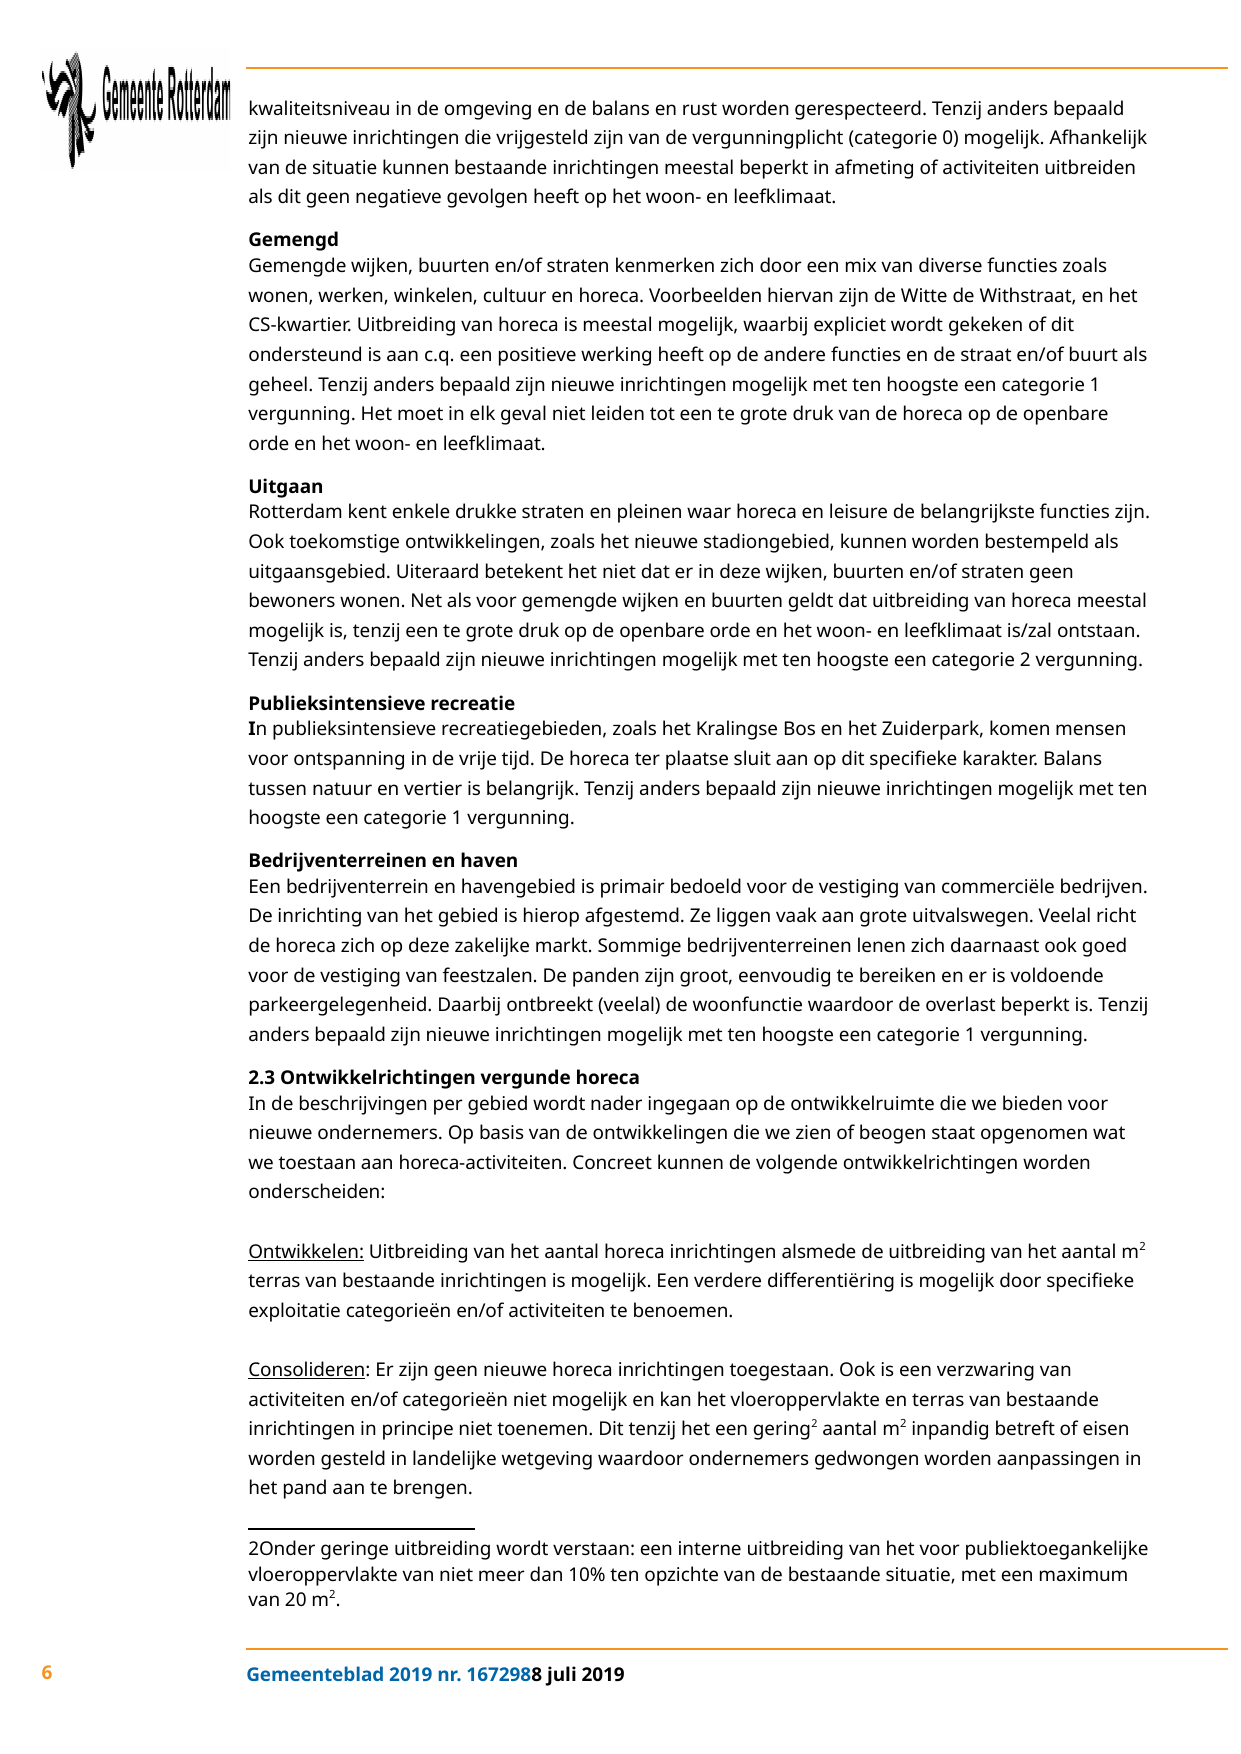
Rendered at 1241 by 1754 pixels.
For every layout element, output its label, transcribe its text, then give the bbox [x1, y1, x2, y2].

text Publieksintensieve recreatie [248, 690, 1152, 716]
text Consolideren: Er zijn geen nieuwe horeca inrichtingen toegestaan. Ook is een verzwaring van activiteiten en/of categorieën niet mogelijk en kan het vloeroppervlakte en terras van bestaande inrichtingen in principe niet toenemen. Dit tenzij het een gering aantal m2 inpandig betreft of eisen worden gesteld in landelijke wetgeving waardoor ondernemers gedwongen worden aanpassingen in het pand aan te brengen. [248, 1356, 1152, 1500]
text Rotterdam kent enkele drukke straten en pleinen waar horeca en leisure de belangrijkste functies zijn. Ook toekomstige ontwikkelingen, zoals het nieuwe stadiongebied, kunnen worden bestempeld als uitgaansgebied. Uiteraard betekent het niet dat er in deze wijken, buurten en/of straten geen bewoners wonen. Net als voor gemengde wijken en buurten geldt dat uitbreiding van horeca meestal mogelijk is, tenzij een te grote druk op de openbare orde en het woon- en leefklimaat is/zal ontstaan. Tenzij anders bepaald zijn nieuwe inrichtingen mogelijk met ten hoogste een categorie 2 vergunning. [248, 499, 1152, 672]
text Onder geringe uitbreiding wordt verstaan: een interne uitbreiding van het voor publiektoegankelijke vloeroppervlakte van niet meer dan 10% ten opzichte van de bestaande situatie, met een maximum van 20 m2. [248, 1535, 1152, 1612]
text In publieksintensieve recreatiegebieden, zoals het Kralingse Bos en het Zuiderpark, komen mensen voor ontspanning in de vrije tijd. De horeca ter plaatse sluit aan op dit specifieke karakter. Balans tussen natuur en vertier is belangrijk. Tenzij anders bepaald zijn nieuwe inrichtingen mogelijk met ten hoogste een categorie 1 vergunning. [248, 716, 1152, 830]
picture [41, 47, 231, 172]
text Gemengde wijken, buurten en/of straten kenmerken zich door een mix van diverse functies zoals wonen, werken, winkelen, cultuur en horeca. Voorbeelden hiervan zijn de Witte de Withstraat, en het CS-kwartier. Uitbreiding van horeca is meestal mogelijk, waarbij expliciet wordt gekeken of dit ondersteund is aan c.q. een positieve werking heeft op de andere functies en de straat en/of buurt als geheel. Tenzij anders bepaald zijn nieuwe inrichtingen mogelijk met ten hoogste een categorie 1 vergunning. Het moet in elk geval niet leiden tot een te grote druk van de horeca op de openbare orde en het woon- en leefklimaat. [248, 252, 1152, 456]
text Een bedrijventerrein en havengebied is primair bedoeld voor de vestiging van commerciële bedrijven. De inrichting van het gebied is hierop afgestemd. Ze liggen vaak aan grote uitvalswegen. Veelal richt de horeca zich op deze zakelijke markt. Sommige bedrijventerreinen lenen zich daarnaast ook goed voor de vestiging van feestzalen. De panden zijn groot, eenvoudig te bereiken en er is voldoende parkeergelegenheid. Daarbij ontbreekt (veelal) de woonfunctie waardoor de overlast beperkt is. Tenzij anders bepaald zijn nieuwe inrichtingen mogelijk met ten hoogste een categorie 1 vergunning. [248, 873, 1152, 1047]
text Gemengd [248, 227, 1152, 252]
text In de beschrijvingen per gebied wordt nader ingegaan op de ontwikkelruimte die we bieden voor nieuwe ondernemers. Op basis van de ontwikkelingen die we zien of beogen staat opgenomen wat we toestaan aan horeca-activiteiten. Concreet kunnen de volgende ontwikkelrichtingen worden onderscheiden: [248, 1090, 1152, 1204]
text Uitgaan [248, 473, 1152, 499]
text 2.3 Ontwikkelrichtingen vergunde horeca [248, 1064, 1152, 1090]
text Bedrijventerreinen en haven [248, 847, 1152, 873]
text Ontwikkelen: Uitbreiding van het aantal horeca inrichtingen alsmede de uitbreiding van het aantal m2 terras van bestaande inrichtingen is mogelijk. Een verdere differentiëring is mogelijk door specifieke exploitatie categorieën en/of activiteiten te benoemen. [248, 1238, 1152, 1323]
text kwaliteitsniveau in de omgeving en de balans en rust worden gerespecteerd. Tenzij anders bepaald zijn nieuwe inrichtingen die vrijgesteld zijn van de vergunningplicht (categorie 0) mogelijk. Afhankelijk van de situatie kunnen bestaande inrichtingen meestal beperkt in afmeting of activiteiten uitbreiden als dit geen negatieve gevolgen heeft op het woon- en leefklimaat. [248, 95, 1152, 209]
